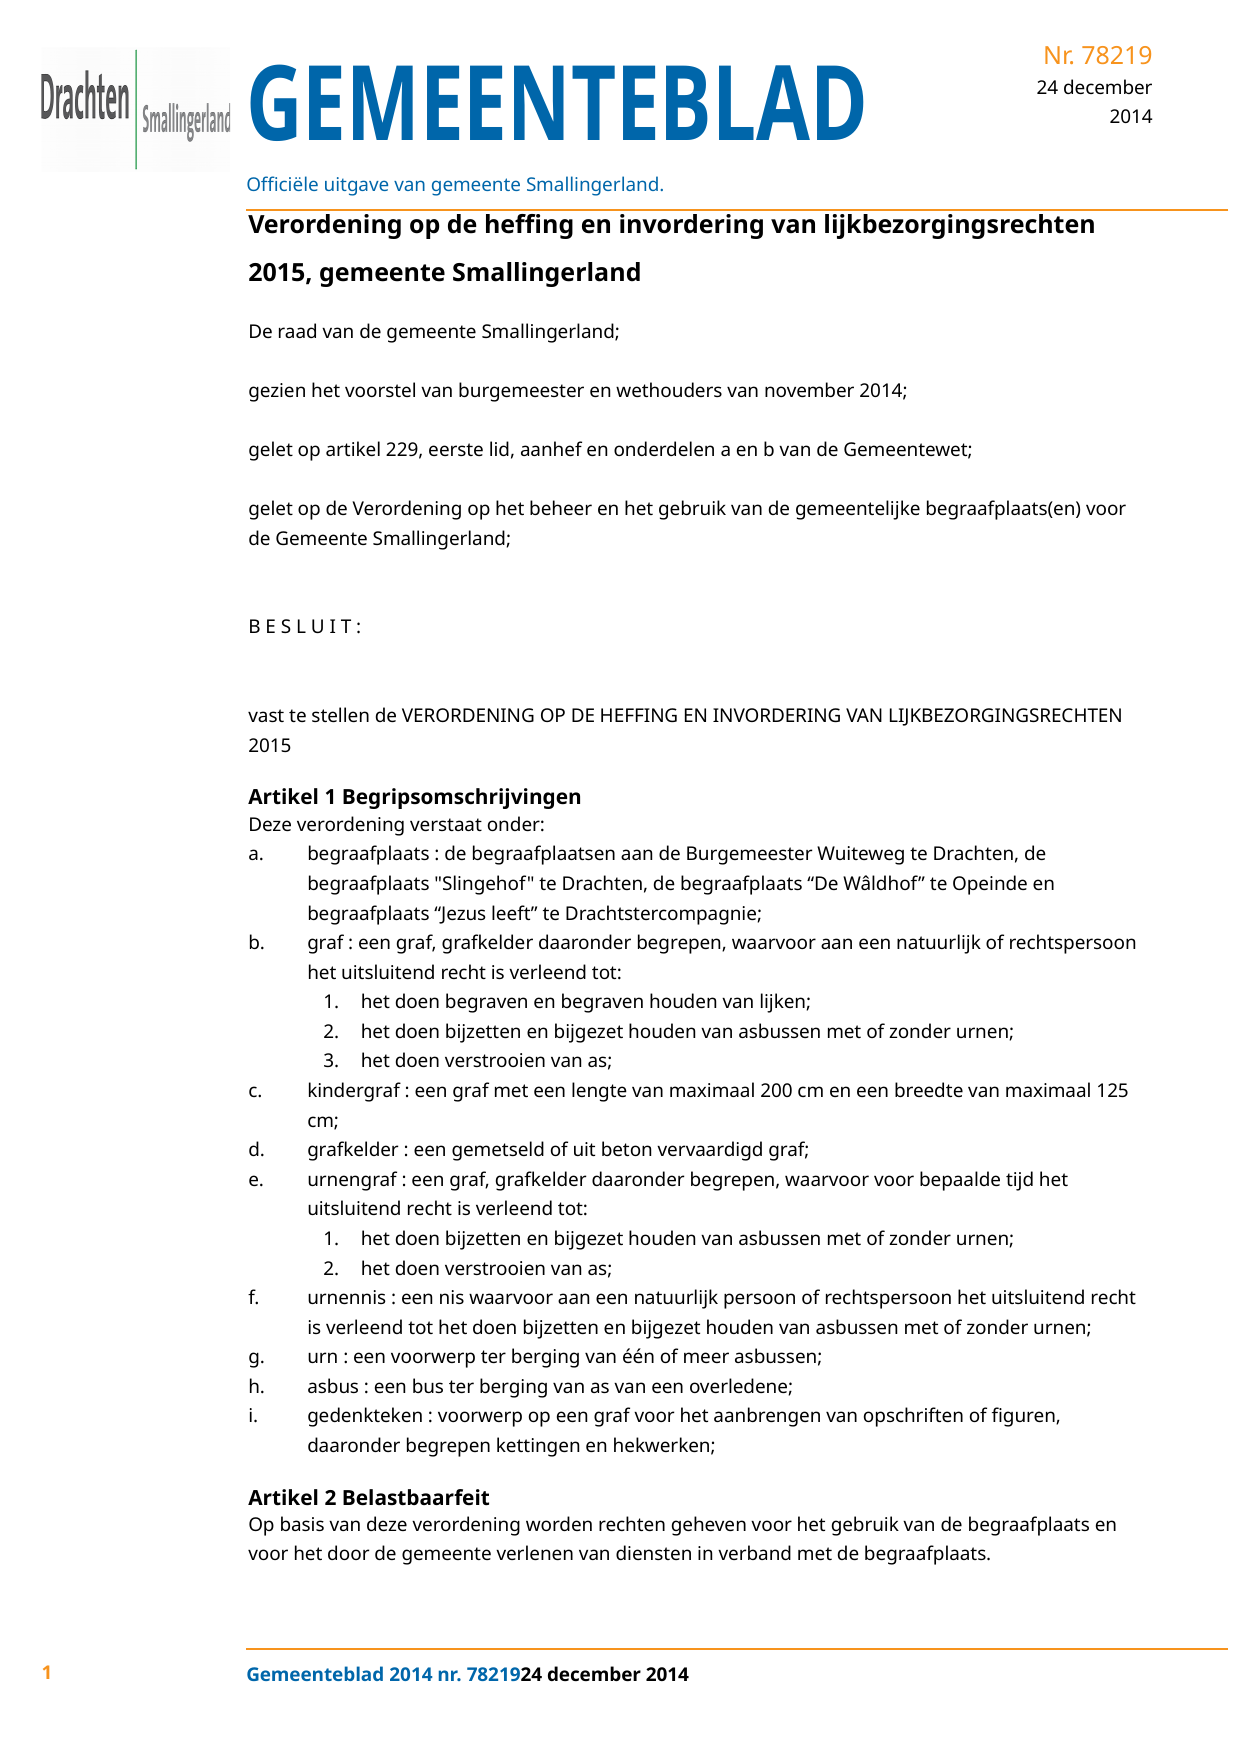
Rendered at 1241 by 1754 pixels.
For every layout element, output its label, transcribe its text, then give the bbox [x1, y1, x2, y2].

picture [41, 47, 231, 172]
list het doen bijzetten en bijgezet houden van asbussen met of zonder urnen; [323, 1018, 1152, 1044]
list gedenkteken : voorwerp op een graf voor het aanbrengen van opschriften of figuren, daaronder begrepen kettingen en hekwerken; [248, 1403, 1152, 1458]
text gelet op de Verordening op het beheer en het gebruik van de gemeentelijke begraafplaats(en) voor de Gemeente Smallingerland; [248, 495, 1152, 551]
text B E S L U I T : [248, 614, 1152, 639]
text gezien het voorstel van burgemeester en wethouders van november 2014; [248, 377, 1152, 403]
text De raad van de gemeente Smallingerland; [248, 318, 1152, 344]
list urnengraf : een graf, grafkelder daaronder begrepen, waarvoor voor bepaalde tijd het uitsluitend recht is verleend tot: [248, 1166, 1152, 1221]
list asbus : een bus ter berging van as van een overledene; [248, 1373, 1152, 1399]
text gelet op artikel 229, eerste lid, aanhef en onderdelen a en b van de Gemeentewet; [248, 436, 1152, 462]
list kindergraf : een graf met een lengte van maximaal 200 cm en een breedte van maximaal 125 cm; [248, 1077, 1152, 1132]
text Op basis van deze verordening worden rechten geheven voor het gebruik van de begraafplaats en voor het door de gemeente verlenen van diensten in verband met de begraafplaats. [248, 1511, 1152, 1566]
text vast te stellen de VERORDENING OP DE HEFFING EN INVORDERING VAN LIJKBEZORGINGSRECHTEN 2015 [248, 702, 1152, 758]
list urnennis : een nis waarvoor aan een natuurlijk persoon of rechtspersoon het uitsluitend recht is verleend tot het doen bijzetten en bijgezet houden van asbussen met of zonder urnen; [248, 1284, 1152, 1339]
list begraafplaats : de begraafplaatsen aan de Burgemeester Wuiteweg te Drachten, de begraafplaats "Slingehof" te Drachten, de begraafplaats “De Wâldhof” te Opeinde en begraafplaats “Jezus leeft” te Drachtstercompagnie; [248, 841, 1152, 925]
list urn : een voorwerp ter berging van één of meer asbussen; [248, 1343, 1152, 1369]
list graf : een graf, grafkelder daaronder begrepen, waarvoor aan een natuurlijk of rechtspersoon het uitsluitend recht is verleend tot: [248, 929, 1152, 984]
text Artikel 2 Belastbaarfeit [248, 1483, 1152, 1511]
text Artikel 1 Begripsomschrijvingen [248, 782, 1152, 811]
list het doen verstrooien van as; [323, 1048, 1152, 1073]
text Deze verordening verstaat onder: [248, 811, 1152, 837]
list grafkelder : een gemetseld of uit beton vervaardigd graf; [248, 1136, 1152, 1162]
text Verordening op de heffing en invordering van lijkbezorgingsrechten 2015, gemeente Smallingerland [248, 211, 1152, 288]
list het doen bijzetten en bijgezet houden van asbussen met of zonder urnen; [323, 1225, 1152, 1251]
list het doen verstrooien van as; [323, 1255, 1152, 1280]
list het doen begraven en begraven houden van lijken; [323, 988, 1152, 1014]
